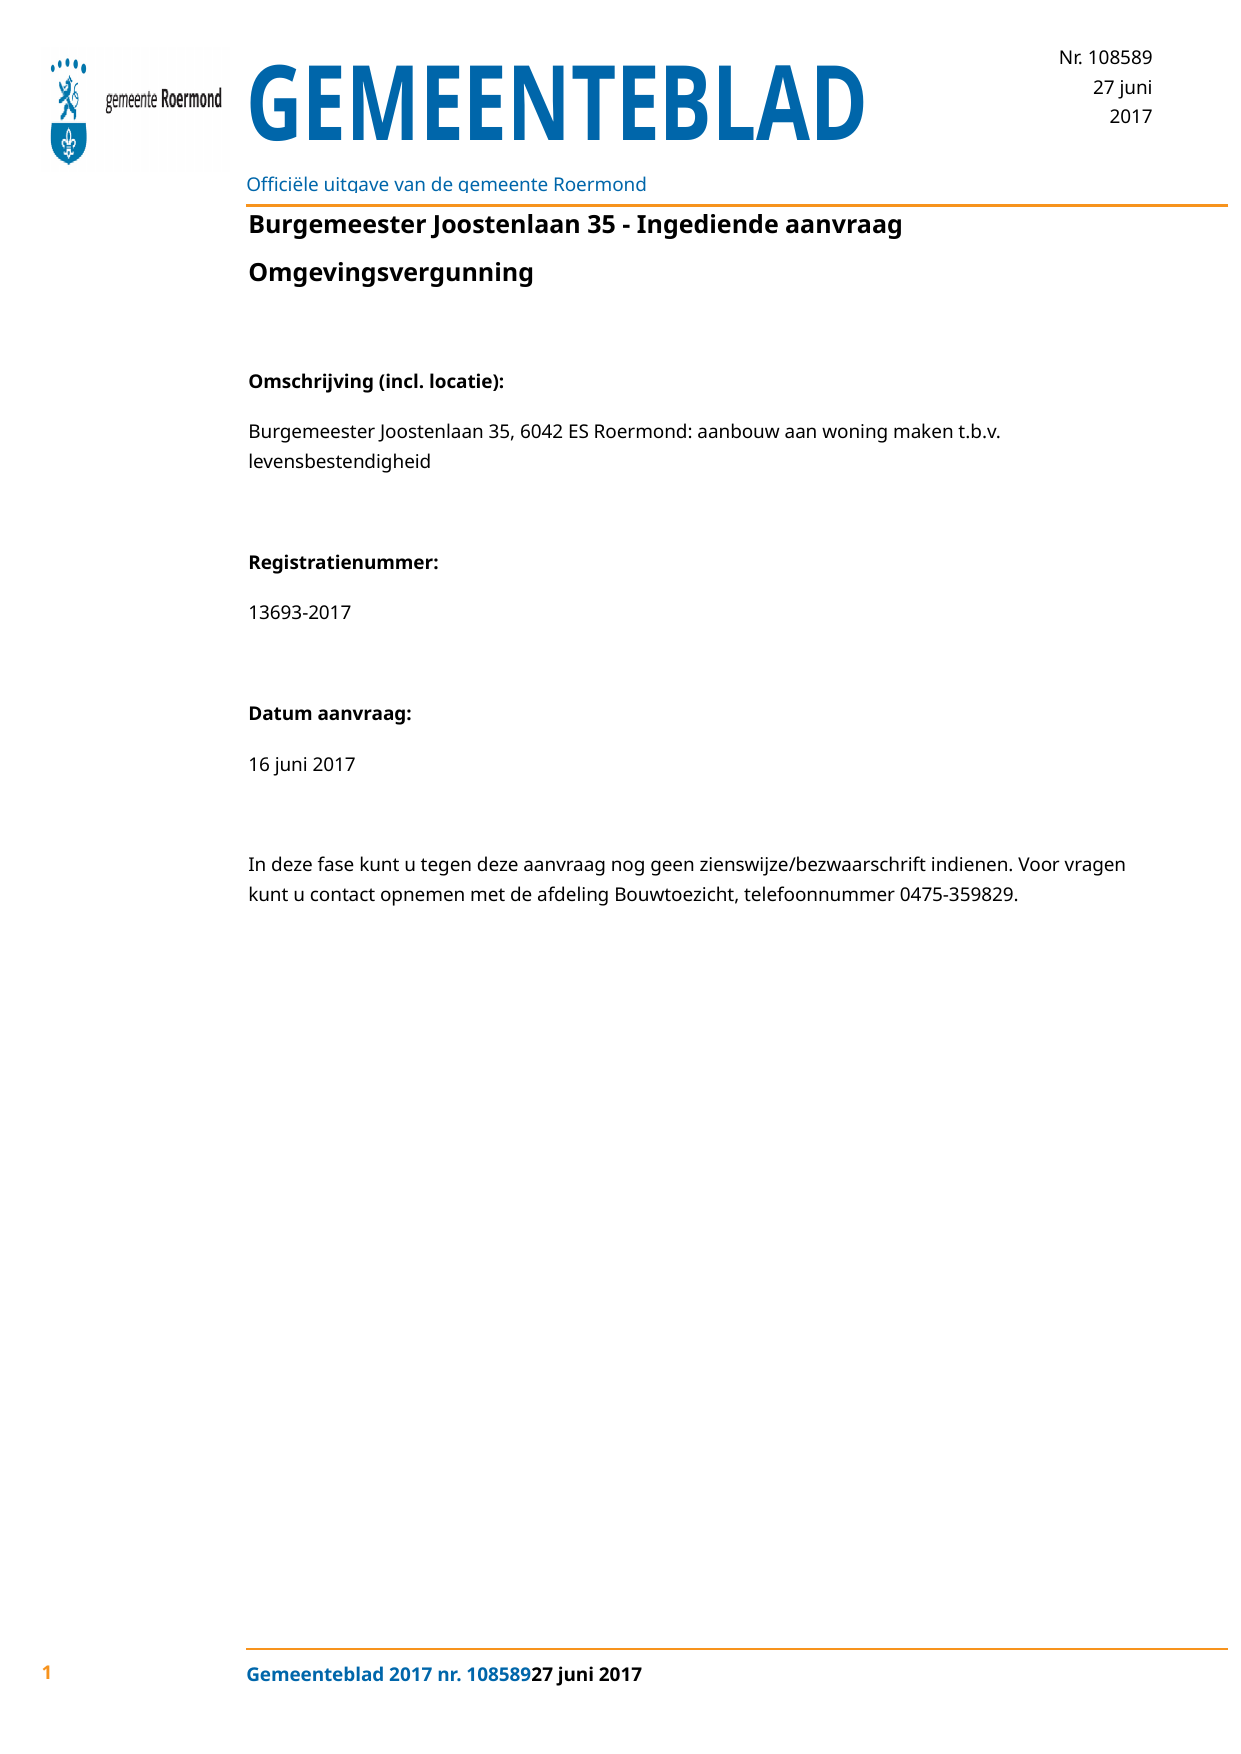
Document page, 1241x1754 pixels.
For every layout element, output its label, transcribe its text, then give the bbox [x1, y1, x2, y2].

picture [41, 47, 231, 172]
text In deze fase kunt u tegen deze aanvraag nog geen zienswijze/bezwaarschrift indienen. Voor vragen kunt u contact opnemen met de afdeling Bouwtoezicht, telefoonnummer 0475-359829. [248, 852, 1152, 907]
text 13693-2017 [248, 599, 1152, 625]
text Datum aanvraag: [248, 700, 1152, 726]
text Burgemeester Joostenlaan 35, 6042 ES Roermond: aanbouw aan woning maken t.b.v. levensbestendigheid [248, 419, 1152, 474]
text 16 juni 2017 [248, 751, 1152, 777]
text Omschrijving (incl. locatie): [248, 368, 1152, 394]
text Registratienummer: [248, 549, 1152, 575]
text Burgemeester Joostenlaan 35 - Ingediende aanvraag Omgevingsvergunning [248, 207, 1152, 288]
